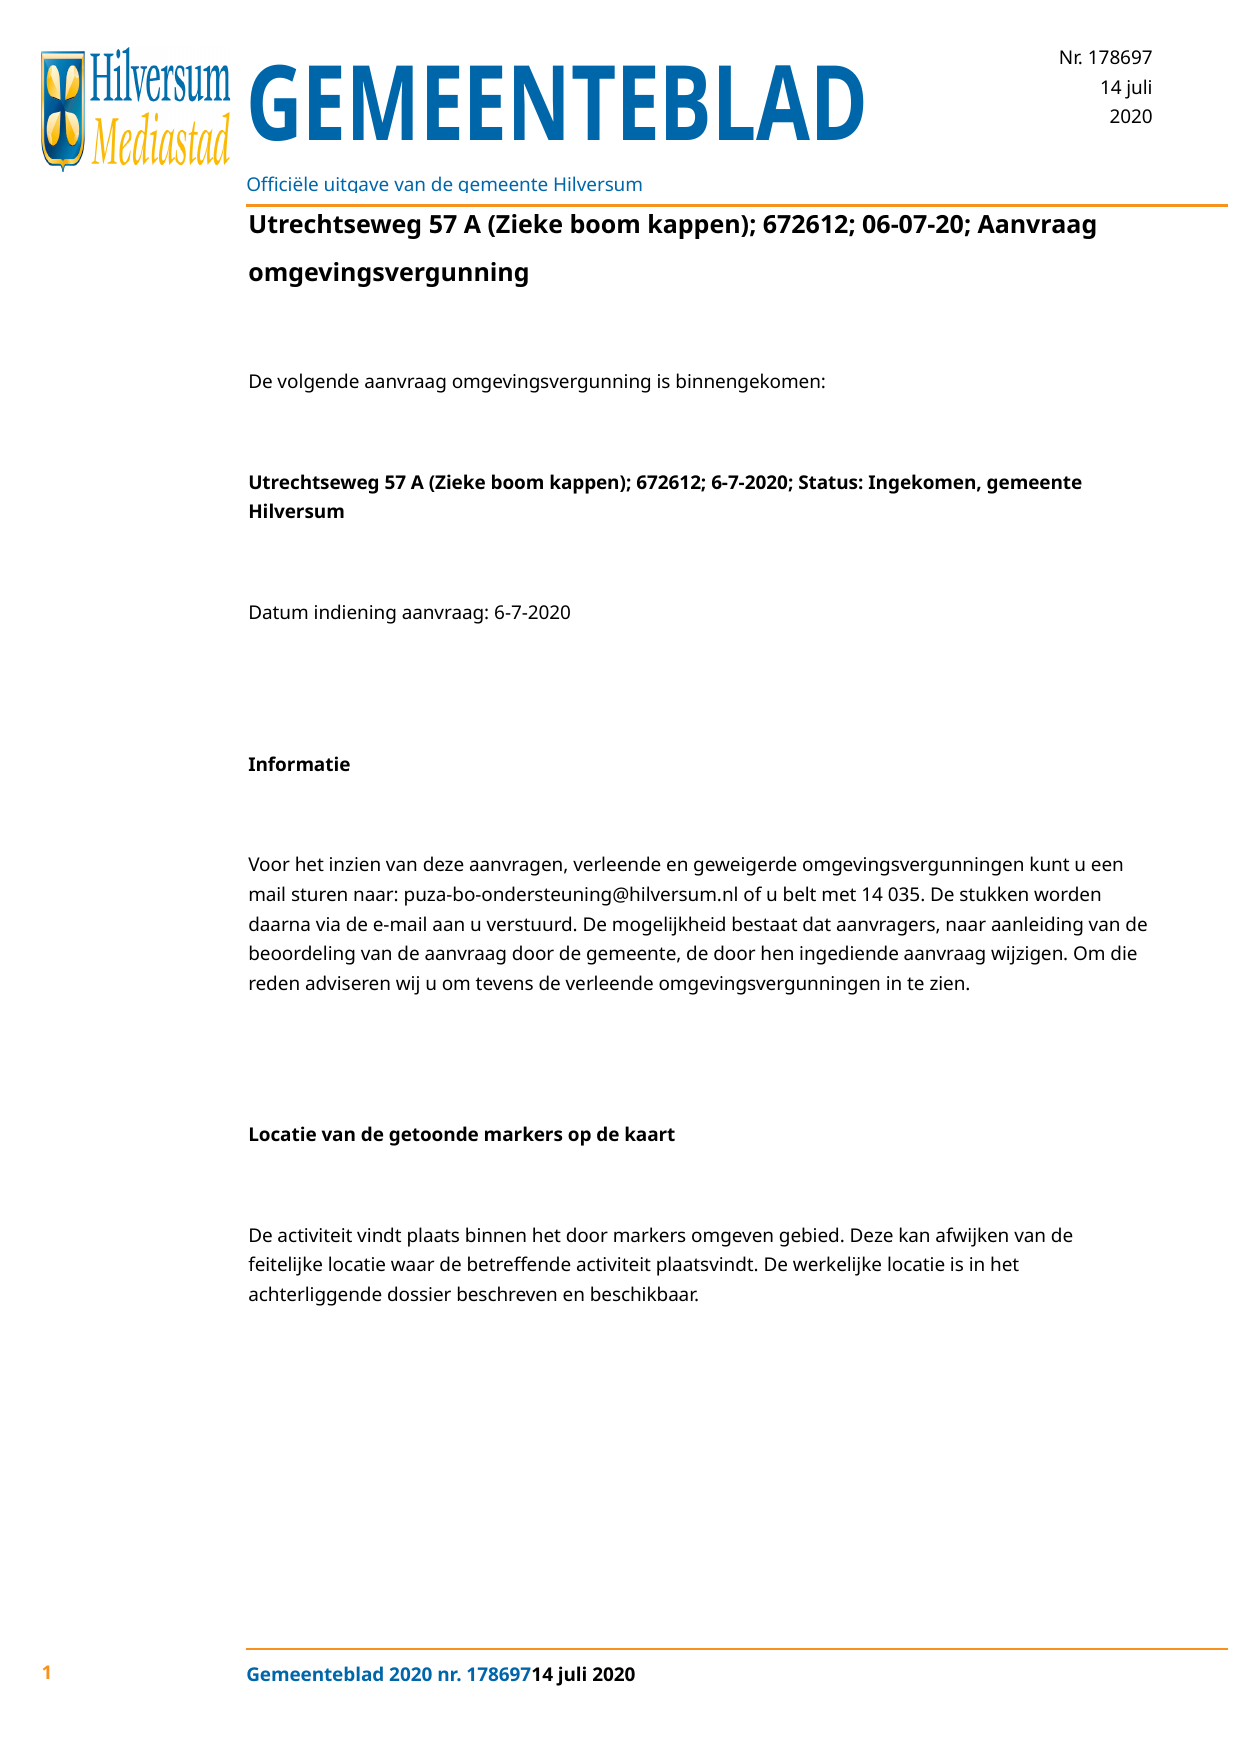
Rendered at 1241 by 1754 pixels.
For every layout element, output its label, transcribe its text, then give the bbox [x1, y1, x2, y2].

text Informatie [248, 751, 1152, 777]
text Datum indiening aanvraag: 6-7-2020 [248, 599, 1152, 625]
text De activiteit vindt plaats binnen het door markers omgeven gebied. Deze kan afwijken van de feitelijke locatie waar de betreffende activiteit plaatsvindt. De werkelijke locatie is in het achterliggende dossier beschreven en beschikbaar. [248, 1222, 1152, 1307]
text De volgende aanvraag omgevingsvergunning is binnengekomen: [248, 368, 1152, 394]
picture [41, 47, 231, 172]
text Utrechtseweg 57 A (Zieke boom kappen); 672612; 6-7-2020; Status: Ingekomen, gemeente Hilversum [248, 469, 1152, 524]
text Voor het inzien van deze aanvragen, verleende en geweigerde omgevingsvergunningen kunt u een mail sturen naar: puza-bo-ondersteuning@hilversum.nl of u belt met 14 035. De stukken worden daarna via de e-mail aan u verstuurd. De mogelijkheid bestaat dat aanvragers, naar aanleiding van de beoordeling van de aanvraag door de gemeente, de door hen ingediende aanvraag wijzigen. Om die reden adviseren wij u om tevens de verleende omgevingsvergunningen in te zien. [248, 852, 1152, 996]
text Locatie van de getoonde markers op de kaart [248, 1121, 1152, 1147]
text Utrechtseweg 57 A (Zieke boom kappen); 672612; 06-07-20; Aanvraag omgevingsvergunning [248, 207, 1152, 288]
